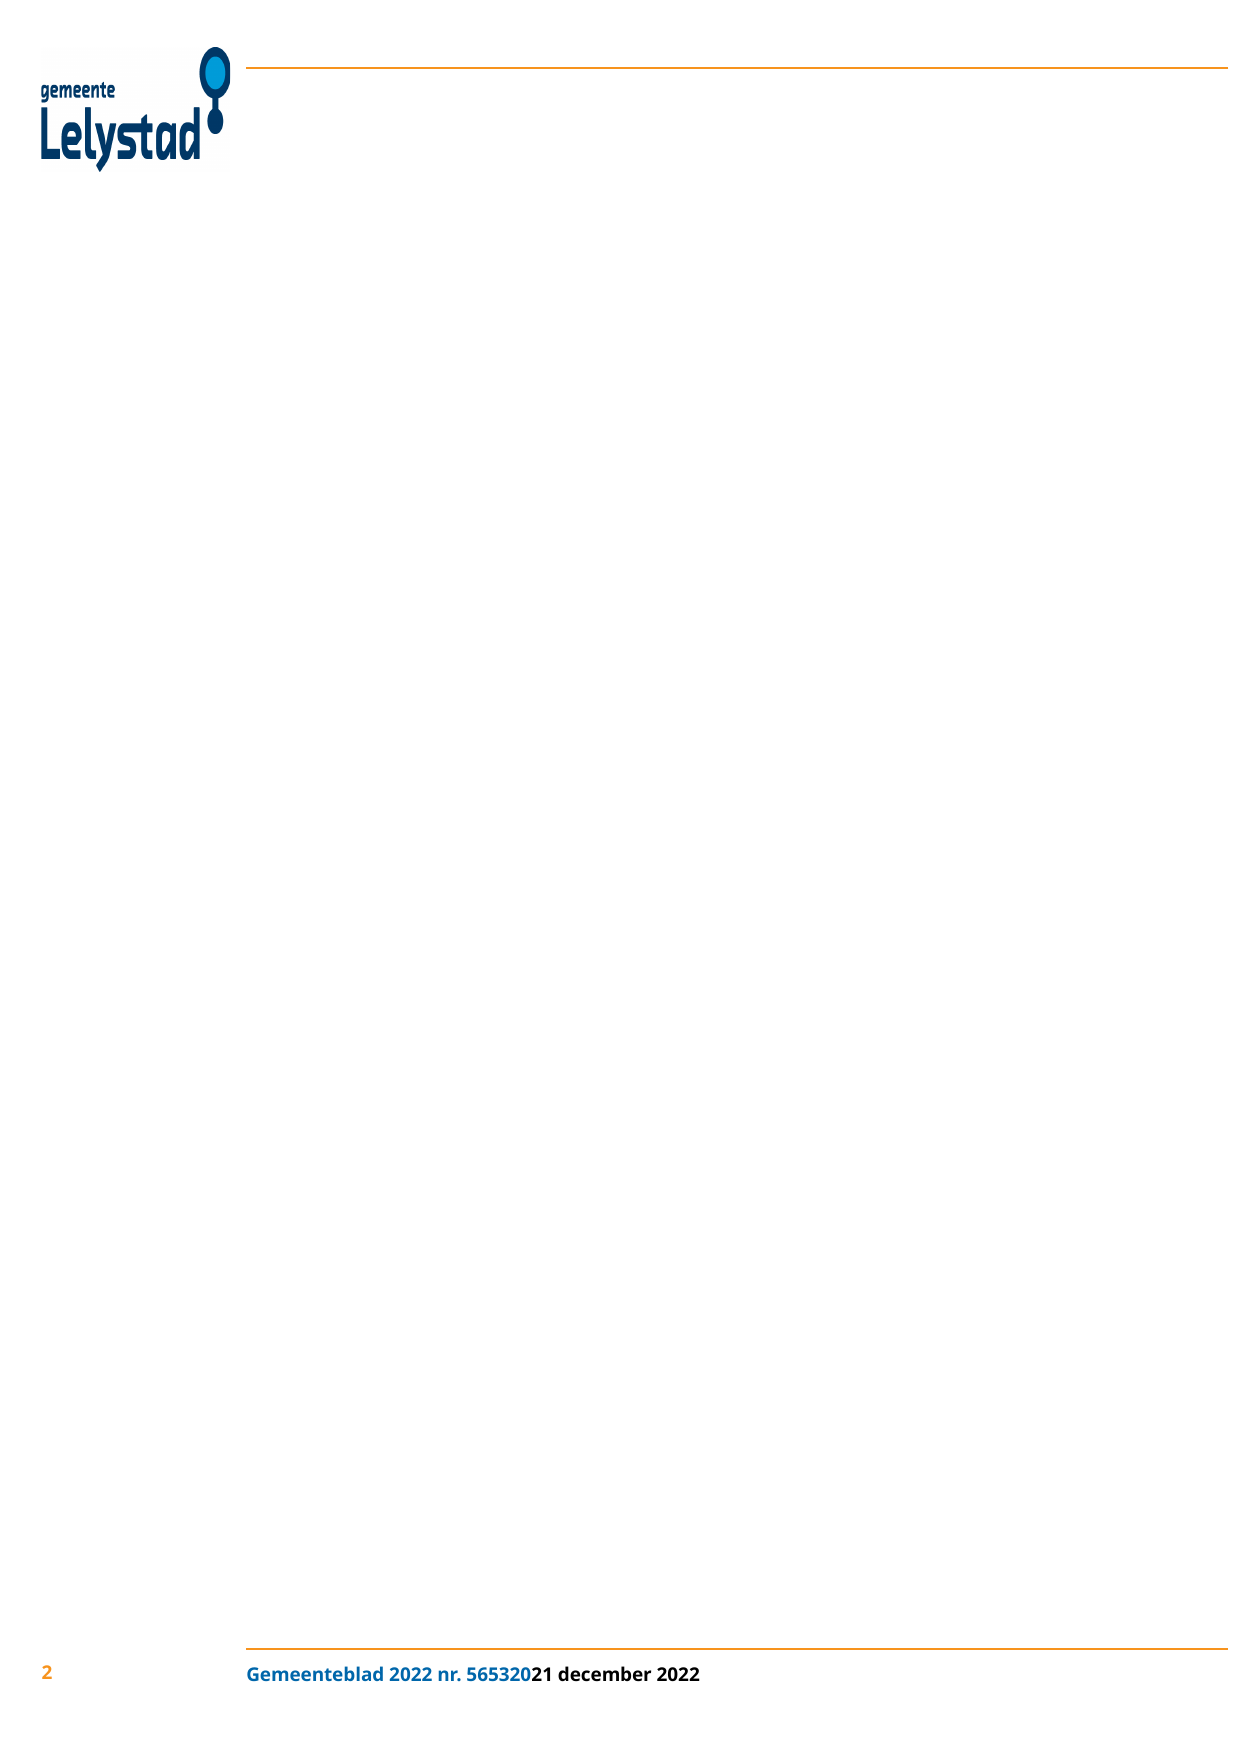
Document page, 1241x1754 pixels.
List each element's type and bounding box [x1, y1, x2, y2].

picture [41, 47, 231, 172]
